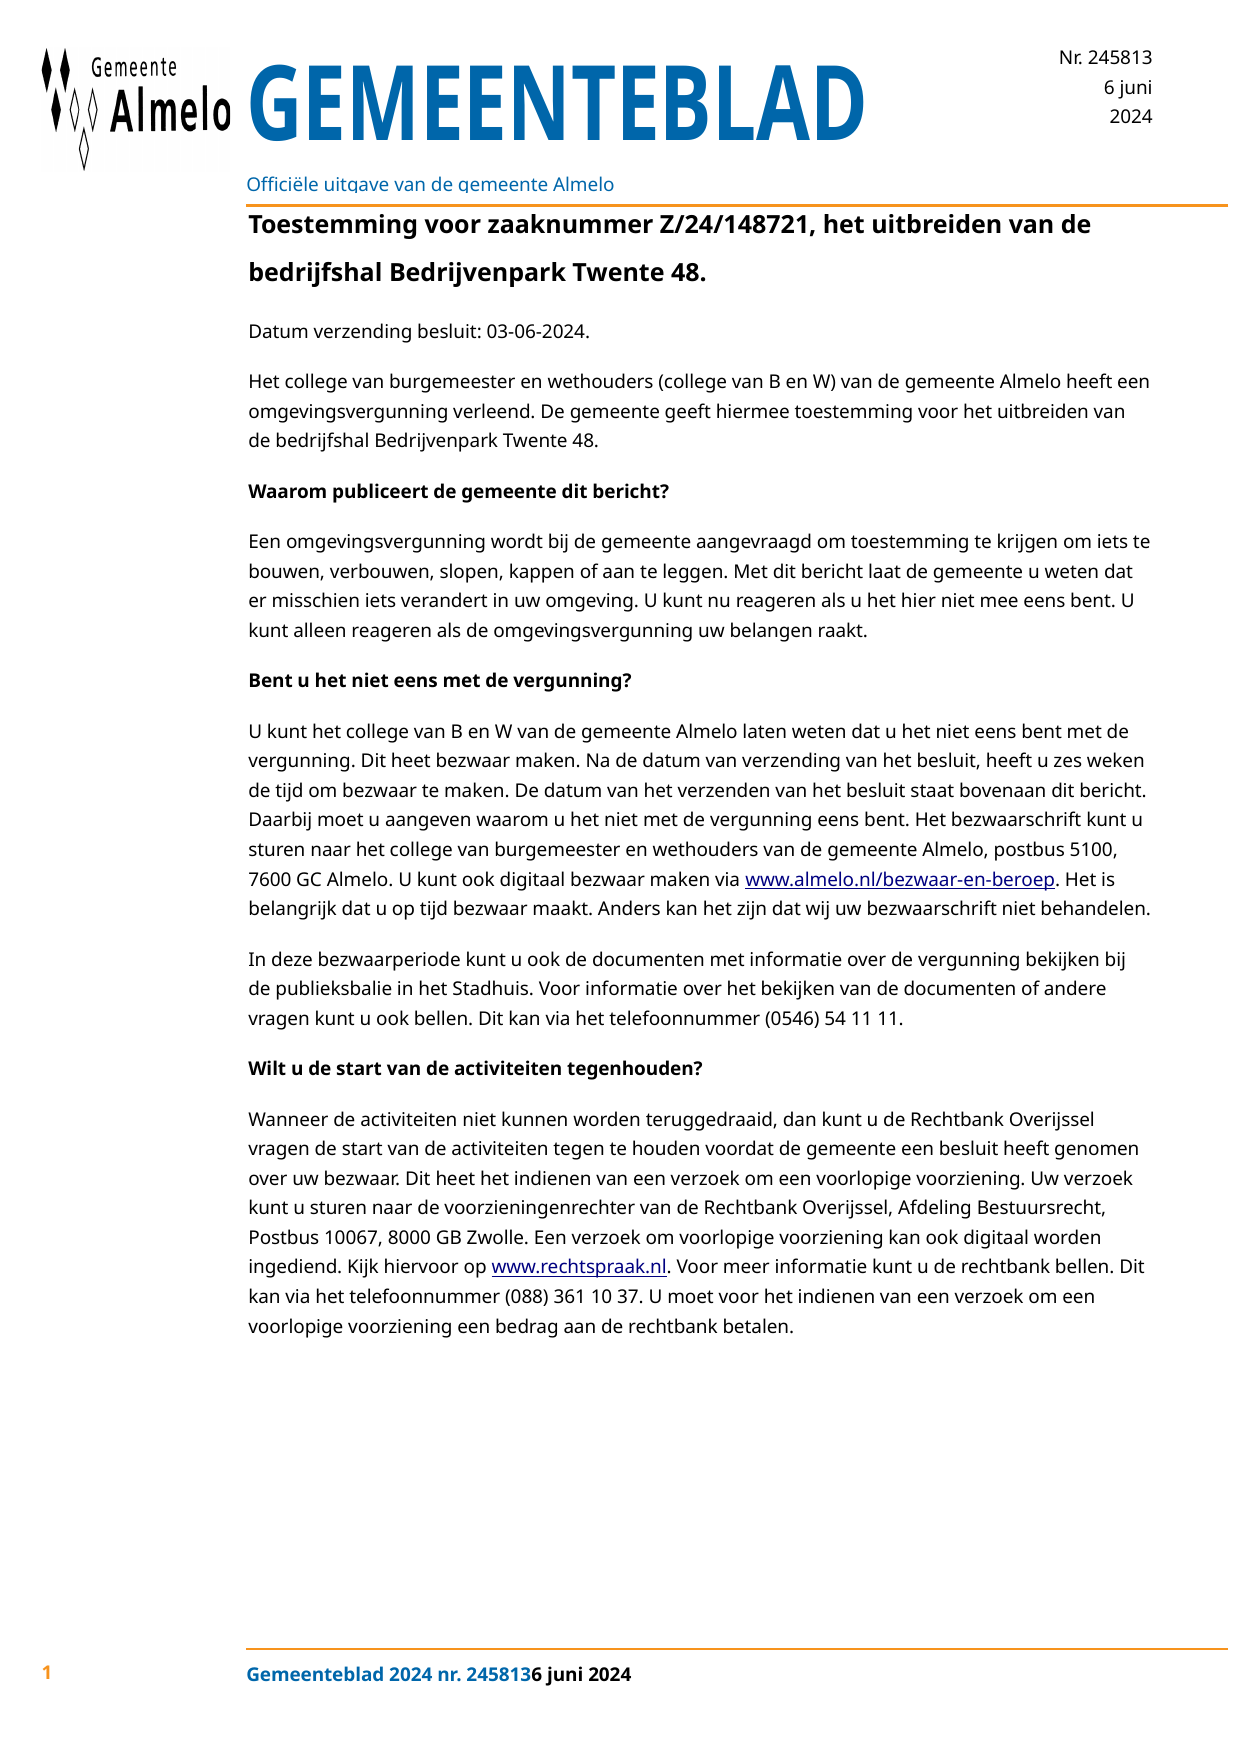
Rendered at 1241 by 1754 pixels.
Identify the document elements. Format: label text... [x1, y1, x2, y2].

text Wanneer de activiteiten niet kunnen worden teruggedraaid, dan kunt u de Rechtbank Overijssel vragen de start van de activiteiten tegen te houden voordat de gemeente een besluit heeft genomen over uw bezwaar. Dit heet het indienen van een verzoek om een voorlopige voorziening. Uw verzoek kunt u sturen naar de voorzieningenrechter van de Rechtbank Overijssel, Afdeling Bestuursrecht, Postbus 10067, 8000 GB Zwolle. Een verzoek om voorlopige voorziening kan ook digitaal worden ingediend. Kijk hiervoor op www.rechtspraak.nl. Voor meer informatie kunt u de rechtbank bellen. Dit kan via het telefoonnummer (088) 361 10 37. U moet voor het indienen van een verzoek om een voorlopige voorziening een bedrag aan de rechtbank betalen. [248, 1106, 1152, 1339]
text Het college van burgemeester en wethouders (college van B en W) van de gemeente Almelo heeft een omgevingsvergunning verleend. De gemeente geeft hiermee toestemming voor het uitbreiden van de bedrijfshal Bedrijvenpark Twente 48. [248, 368, 1152, 453]
text Wilt u de start van de activiteiten tegenhouden? [248, 1055, 1152, 1081]
text Waarom publiceert de gemeente dit bericht? [248, 478, 1152, 504]
text U kunt het college van B en W van de gemeente Almelo laten weten dat u het niet eens bent met de vergunning. Dit heet bezwaar maken. Na de datum van verzending van het besluit, heeft u zes weken de tijd om bezwaar te maken. De datum van het verzenden van het besluit staat bovenaan dit bericht. Daarbij moet u aangeven waarom u het niet met de vergunning eens bent. Het bezwaarschrift kunt u sturen naar het college van burgemeester en wethouders van de gemeente Almelo, postbus 5100, 7600 GC Almelo. U kunt ook digitaal bezwaar maken via www.almelo.nl/bezwaar-en-beroep. Het is belangrijk dat u op tijd bezwaar maakt. Anders kan het zijn dat wij uw bezwaarschrift niet behandelen. [248, 718, 1152, 921]
text In deze bezwaarperiode kunt u ook de documenten met informatie over de vergunning bekijken bij de publieksbalie in het Stadhuis. Voor informatie over het bekijken van de documenten of andere vragen kunt u ook bellen. Dit kan via het telefoonnummer (0546) 54 11 11. [248, 946, 1152, 1031]
text Toestemming voor zaaknummer Z/24/148721, het uitbreiden van de bedrijfshal Bedrijvenpark Twente 48. [248, 207, 1152, 288]
text Datum verzending besluit: 03-06-2024. [248, 318, 1152, 344]
text Bent u het niet eens met de vergunning? [248, 667, 1152, 693]
picture [41, 47, 231, 172]
text Een omgevingsvergunning wordt bij de gemeente aangevraagd om toestemming te krijgen om iets te bouwen, verbouwen, slopen, kappen of aan te leggen. Met dit bericht laat de gemeente u weten dat er misschien iets verandert in uw omgeving. U kunt nu reageren als u het hier niet mee eens bent. U kunt alleen reageren als de omgevingsvergunning uw belangen raakt. [248, 528, 1152, 643]
